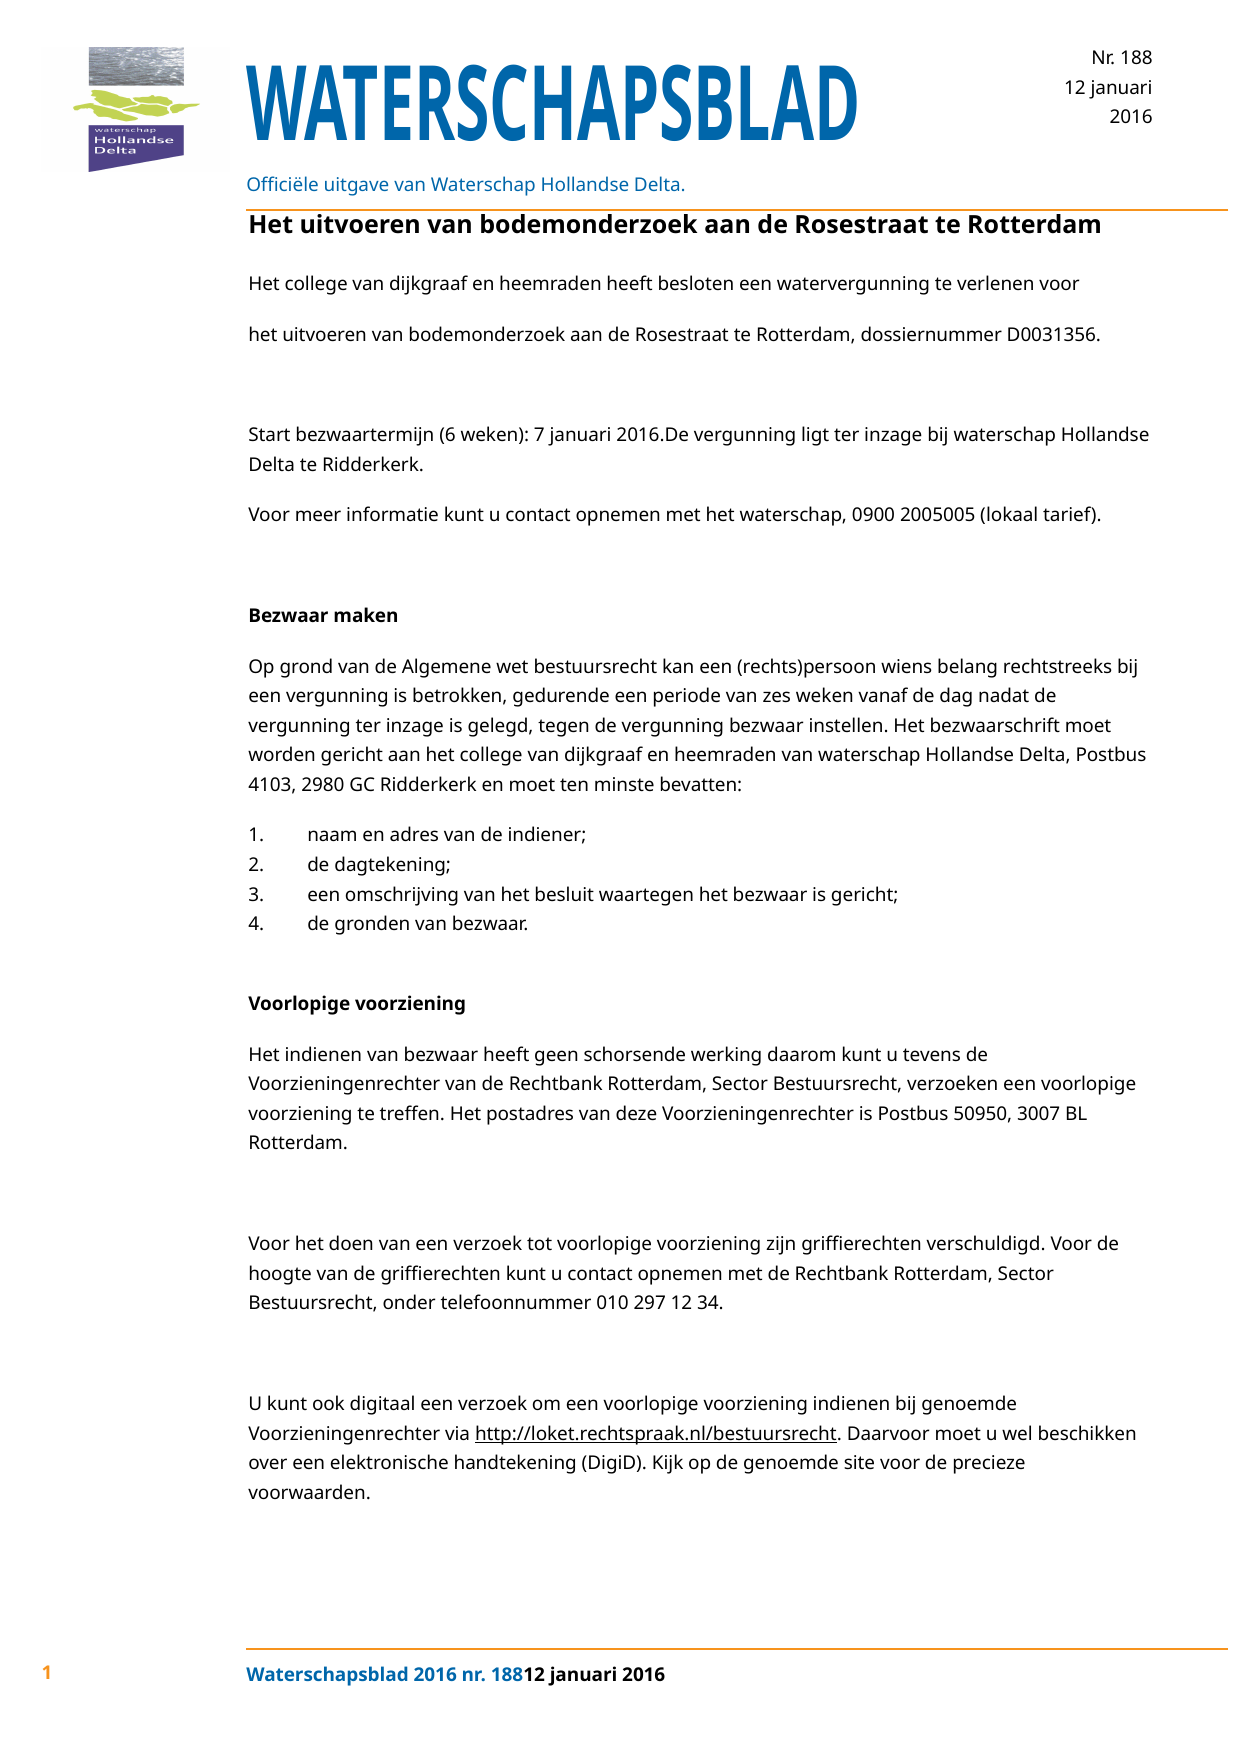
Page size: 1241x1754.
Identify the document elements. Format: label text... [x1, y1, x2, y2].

text Het college van dijkgraaf en heemraden heeft besloten een watervergunning te verlenen voor [248, 270, 1152, 296]
list naam en adres van de indiener; [248, 822, 1152, 847]
text Voorlopige voorziening [248, 990, 1152, 1016]
text het uitvoeren van bodemonderzoek aan de Rosestraat te Rotterdam, dossiernummer D0031356. [248, 321, 1152, 346]
list een omschrijving van het besluit waartegen het bezwaar is gericht; [248, 881, 1152, 906]
text Bezwaar maken [248, 602, 1152, 628]
text Voor het doen van een verzoek tot voorlopige voorziening zijn griffierechten verschuldigd. Voor de hoogte van de griffierechten kunt u contact opnemen met de Rechtbank Rotterdam, Sector Bestuursrecht, onder telefoonnummer 010 297 12 34. [248, 1230, 1152, 1315]
picture [41, 47, 231, 172]
text Het indienen van bezwaar heeft geen schorsende werking daarom kunt u tevens de Voorzieningenrechter van de Rechtbank Rotterdam, Sector Bestuursrecht, verzoeken een voorlopige voorziening te treffen. Het postadres van deze Voorzieningenrechter is Postbus 50950, 3007 BL Rotterdam. [248, 1041, 1152, 1155]
text U kunt ook digitaal een verzoek om een voorlopige voorziening indienen bij genoemde Voorzieningenrechter via http://loket.rechtspraak.nl/bestuursrecht. Daarvoor moet u wel beschikken over een elektronische handtekening (DigiD). Kijk op de genoemde site voor de precieze voorwaarden. [248, 1390, 1152, 1505]
text Start bezwaartermijn (6 weken): 7 januari 2016.De vergunning ligt ter inzage bij waterschap Hollandse Delta te Ridderkerk. [248, 422, 1152, 477]
text Het uitvoeren van bodemonderzoek aan de Rosestraat te Rotterdam [248, 211, 1152, 241]
list de gronden van bezwaar. [248, 910, 1152, 936]
text Op grond van de Algemene wet bestuursrecht kan een (rechts)persoon wiens belang rechtstreeks bij een vergunning is betrokken, gedurende een periode van zes weken vanaf de dag nadat de vergunning ter inzage is gelegd, tegen de vergunning bezwaar instellen. Het bezwaarschrift moet worden gericht aan het college van dijkgraaf en heemraden van waterschap Hollandse Delta, Postbus 4103, 2980 GC Ridderkerk en moet ten minste bevatten: [248, 653, 1152, 797]
text Voor meer informatie kunt u contact opnemen met het waterschap, 0900 2005005 (lokaal tarief). [248, 502, 1152, 527]
list de dagtekening; [248, 851, 1152, 877]
